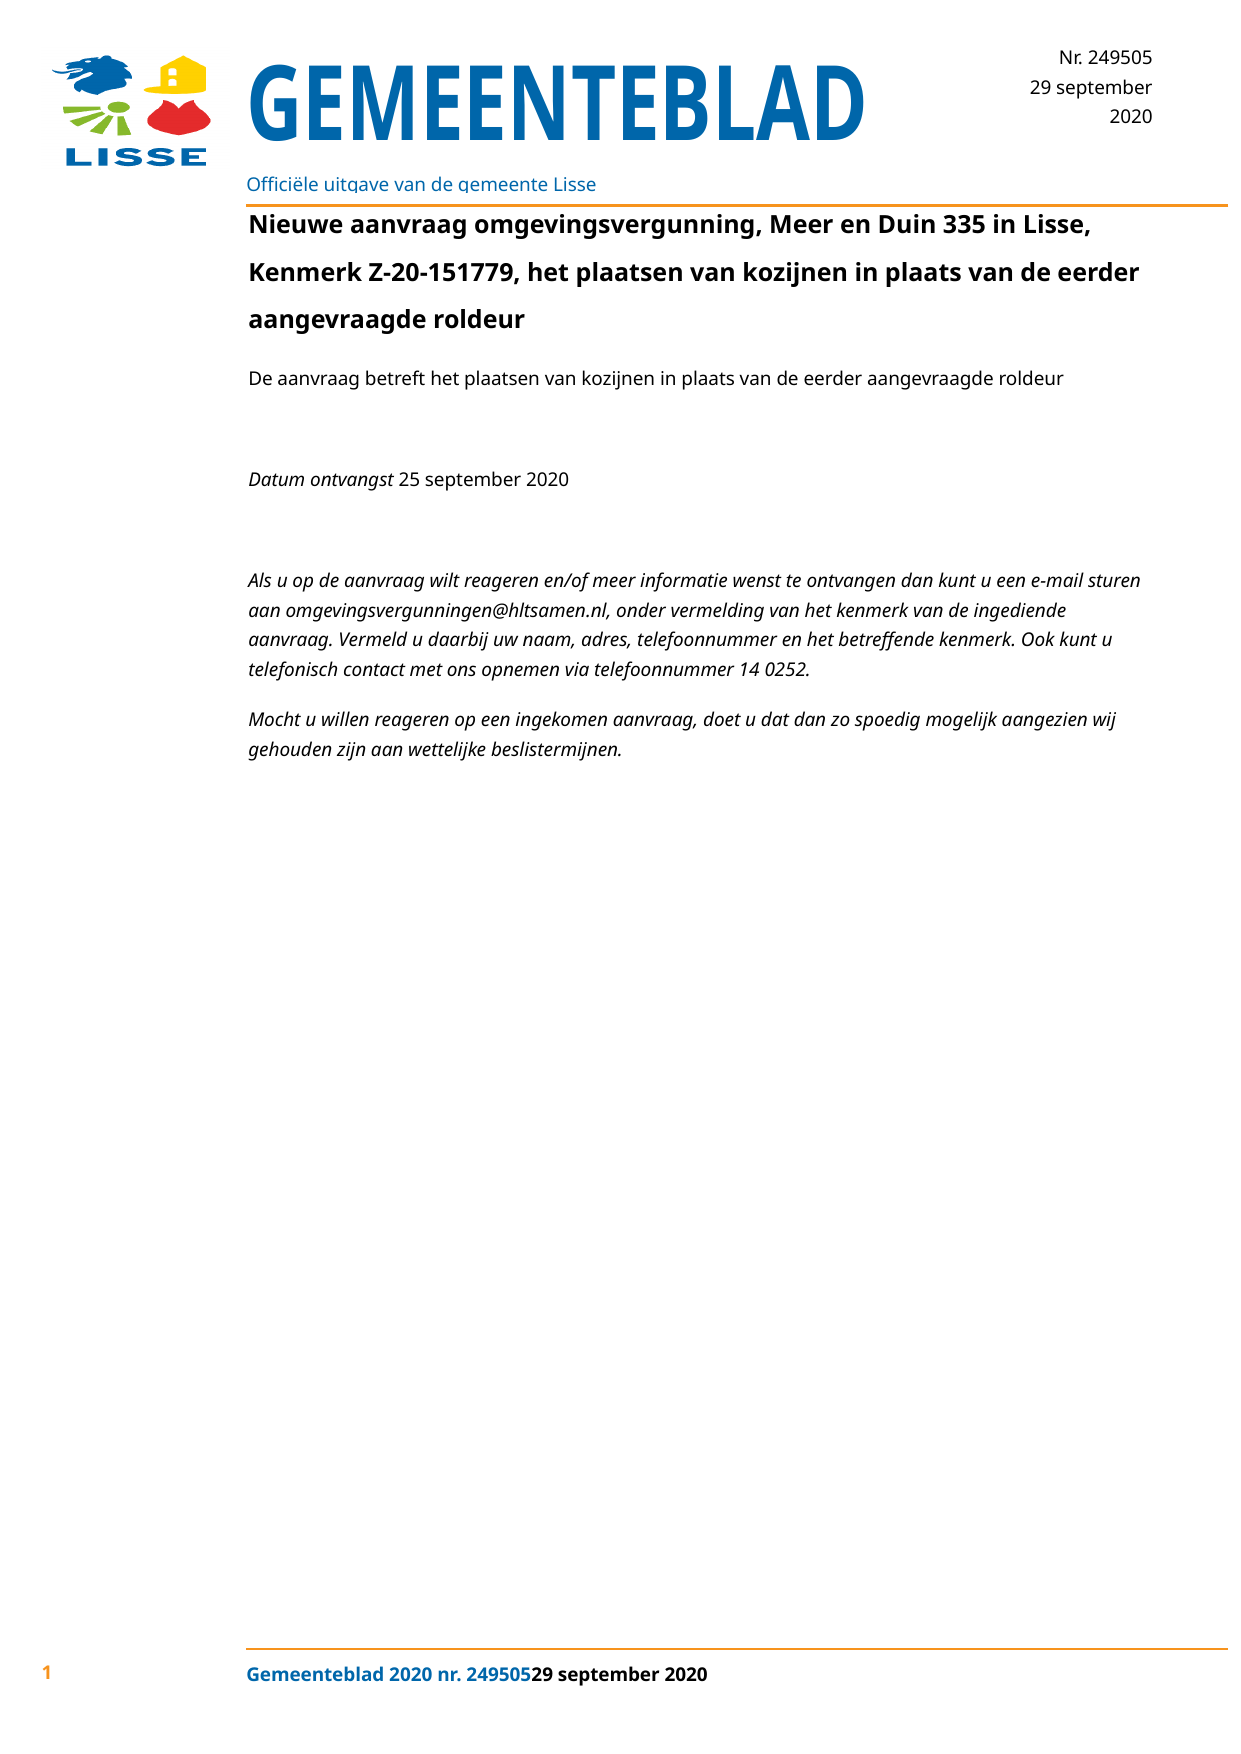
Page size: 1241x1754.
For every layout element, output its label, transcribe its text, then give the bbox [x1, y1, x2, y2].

text Als u op de aanvraag wilt reageren en/of meer informatie wenst te ontvangen dan kunt u een e-mail sturen aan omgevingsvergunningen@hltsamen.nl, onder vermelding van het kenmerk van de ingediende aanvraag. Vermeld u daarbij uw naam, adres, telefoonnummer en het betreffende kenmerk. Ook kunt u telefonisch contact met ons opnemen via telefoonnummer 14 0252. [248, 567, 1152, 682]
text De aanvraag betreft het plaatsen van kozijnen in plaats van de eerder aangevraagde roldeur [248, 366, 1152, 391]
text Datum ontvangst 25 september 2020 [248, 466, 1152, 492]
text Nieuwe aanvraag omgevingsvergunning, Meer en Duin 335 in Lisse, Kenmerk Z-20-151779, het plaatsen van kozijnen in plaats van de eerder aangevraagde roldeur [248, 207, 1152, 336]
text Mocht u willen reageren op een ingekomen aanvraag, doet u dat dan zo spoedig mogelijk aangezien wij gehouden zijn aan wettelijke beslistermijnen. [248, 706, 1152, 762]
picture [41, 47, 231, 172]
